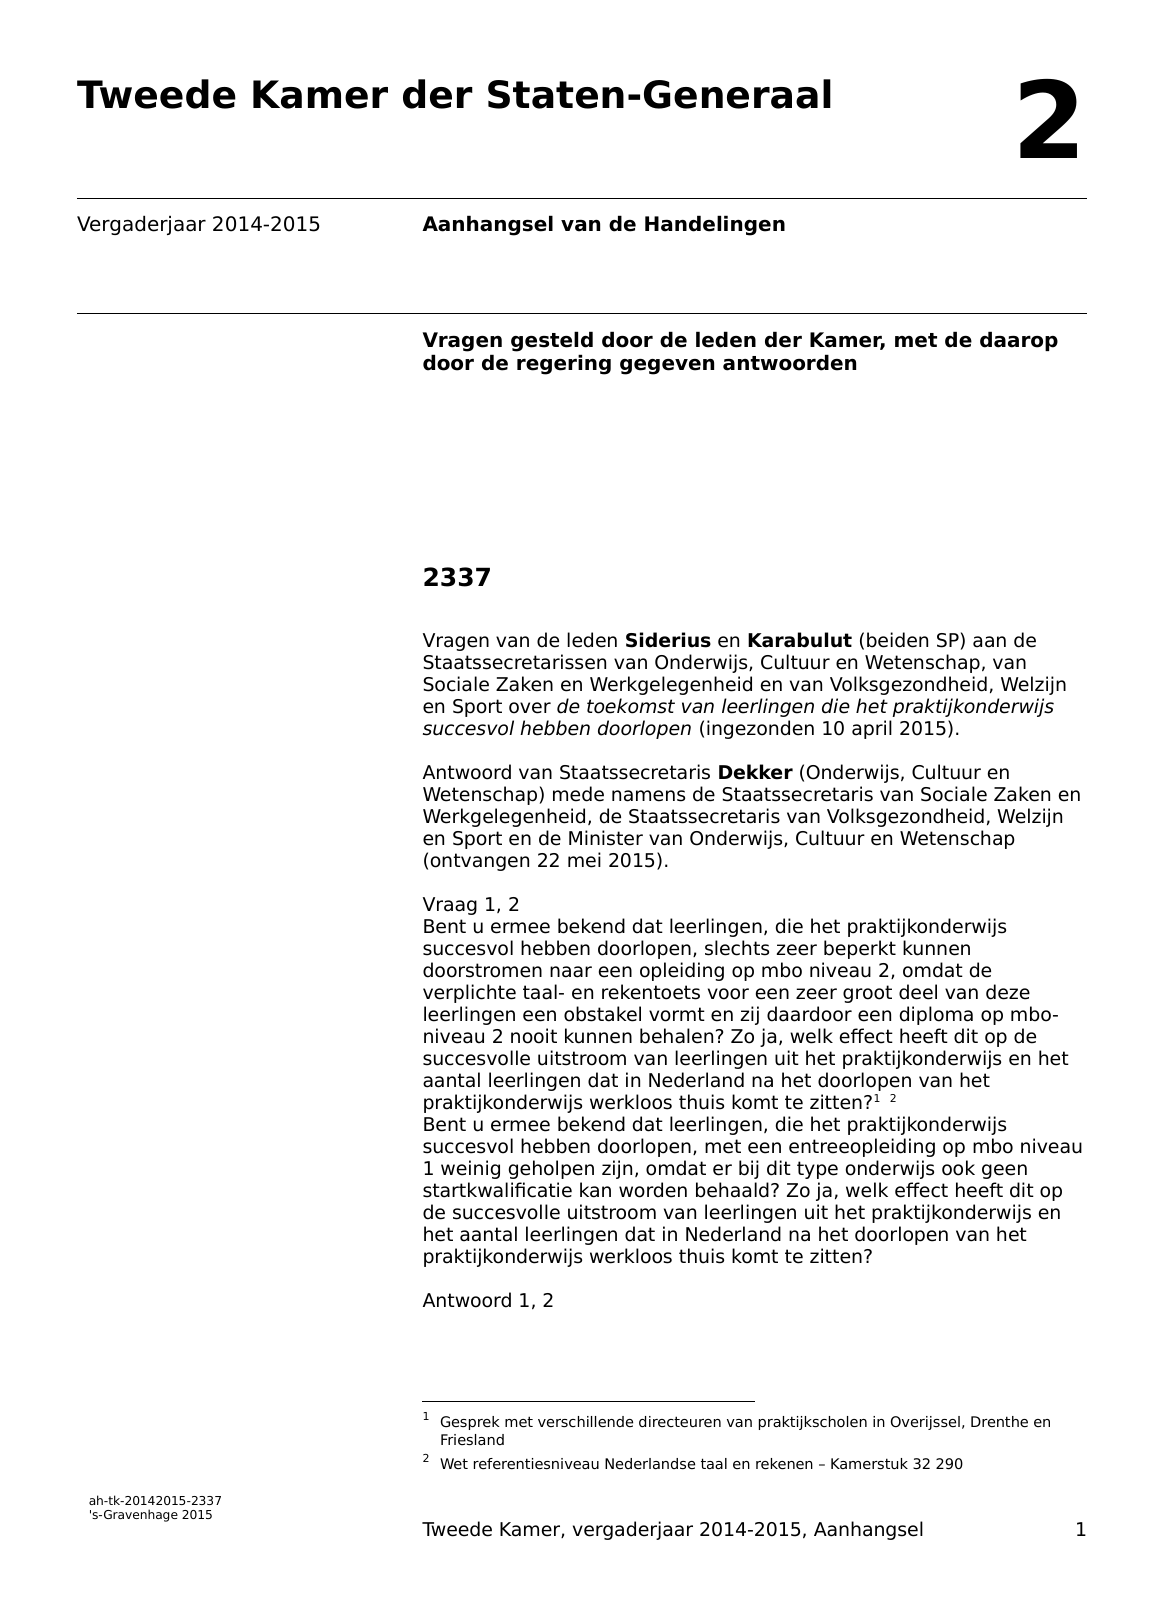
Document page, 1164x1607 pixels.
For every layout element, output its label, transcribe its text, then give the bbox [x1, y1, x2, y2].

table_cell [77, 314, 422, 375]
text Bent u ermee bekend dat leerlingen, die het praktijkonderwijs succesvol hebben doorlopen, met een entreeopleiding op mbo niveau 1 weinig geholpen zijn, omdat er bij dit type onderwijs ook geen startkwalificatie kan worden behaald? Zo ja, welk effect heeft dit op de succesvolle uitstroom van leerlingen uit het praktijkonderwijs en het aantal leerlingen dat in Nederland na het doorlopen van het praktijkonderwijs werkloos thuis komt te zitten? [422, 1114, 1087, 1268]
text Gesprek met verschillende directeuren van praktijkscholen in Overijssel, Drenthe en Friesland [422, 1410, 1087, 1449]
text Wet referentiesniveau Nederlandse taal en rekenen – Kamerstuk 32 290 [422, 1452, 1087, 1474]
table_header Tweede Kamer der Staten-Generaal [77, 59, 886, 198]
text Bent u ermee bekend dat leerlingen, die het praktijkonderwijs succesvol hebben doorlopen, slechts zeer beperkt kunnen doorstromen naar een opleiding op mbo niveau 2, omdat de verplichte taal- en rekentoets voor een zeer groot deel van deze leerlingen een obstakel vormt en zij daardoor een diploma op mbo-niveau 2 nooit kunnen behalen? Zo ja, welk effect heeft dit op de succesvolle uitstroom van leerlingen uit het praktijkonderwijs en het aantal leerlingen dat in Nederland na het doorlopen van het praktijkonderwijs werkloos thuis komt te zitten? [422, 916, 1087, 1114]
text ah-tk-20142015-2337 [88, 1494, 323, 1508]
text Vragen van de leden Siderius en Karabulut (beiden SP) aan de Staatssecretarissen van Onderwijs, Cultuur en Wetenschap, van Sociale Zaken en Werkgelegenheid en van Volksgezondheid, Welzijn en Sport over de toekomst van leerlingen die het praktijkonderwijs succesvol hebben doorlopen (ingezonden 10 april 2015). [422, 630, 1087, 740]
text Antwoord 1, 2 [422, 1290, 1087, 1312]
table_header 2 [886, 59, 1087, 198]
text 2337 [422, 563, 1087, 592]
table_cell Vragen gesteld door de leden der Kamer, met de daarop door de regering gegeven antwoorden [422, 314, 1087, 375]
text 's-Gravenhage 2015 [88, 1508, 323, 1522]
text Vraag 1, 2 [422, 894, 1087, 916]
table_cell Vergaderjaar 2014-2015 [77, 199, 422, 313]
text Antwoord van Staatssecretaris Dekker (Onderwijs, Cultuur en Wetenschap) mede namens de Staatssecretaris van Sociale Zaken en Werkgelegenheid, de Staatssecretaris van Volksgezondheid, Welzijn en Sport en de Minister van Onderwijs, Cultuur en Wetenschap (ontvangen 22 mei 2015). [422, 762, 1087, 872]
table_cell Aanhangsel van de Handelingen [422, 199, 1087, 313]
